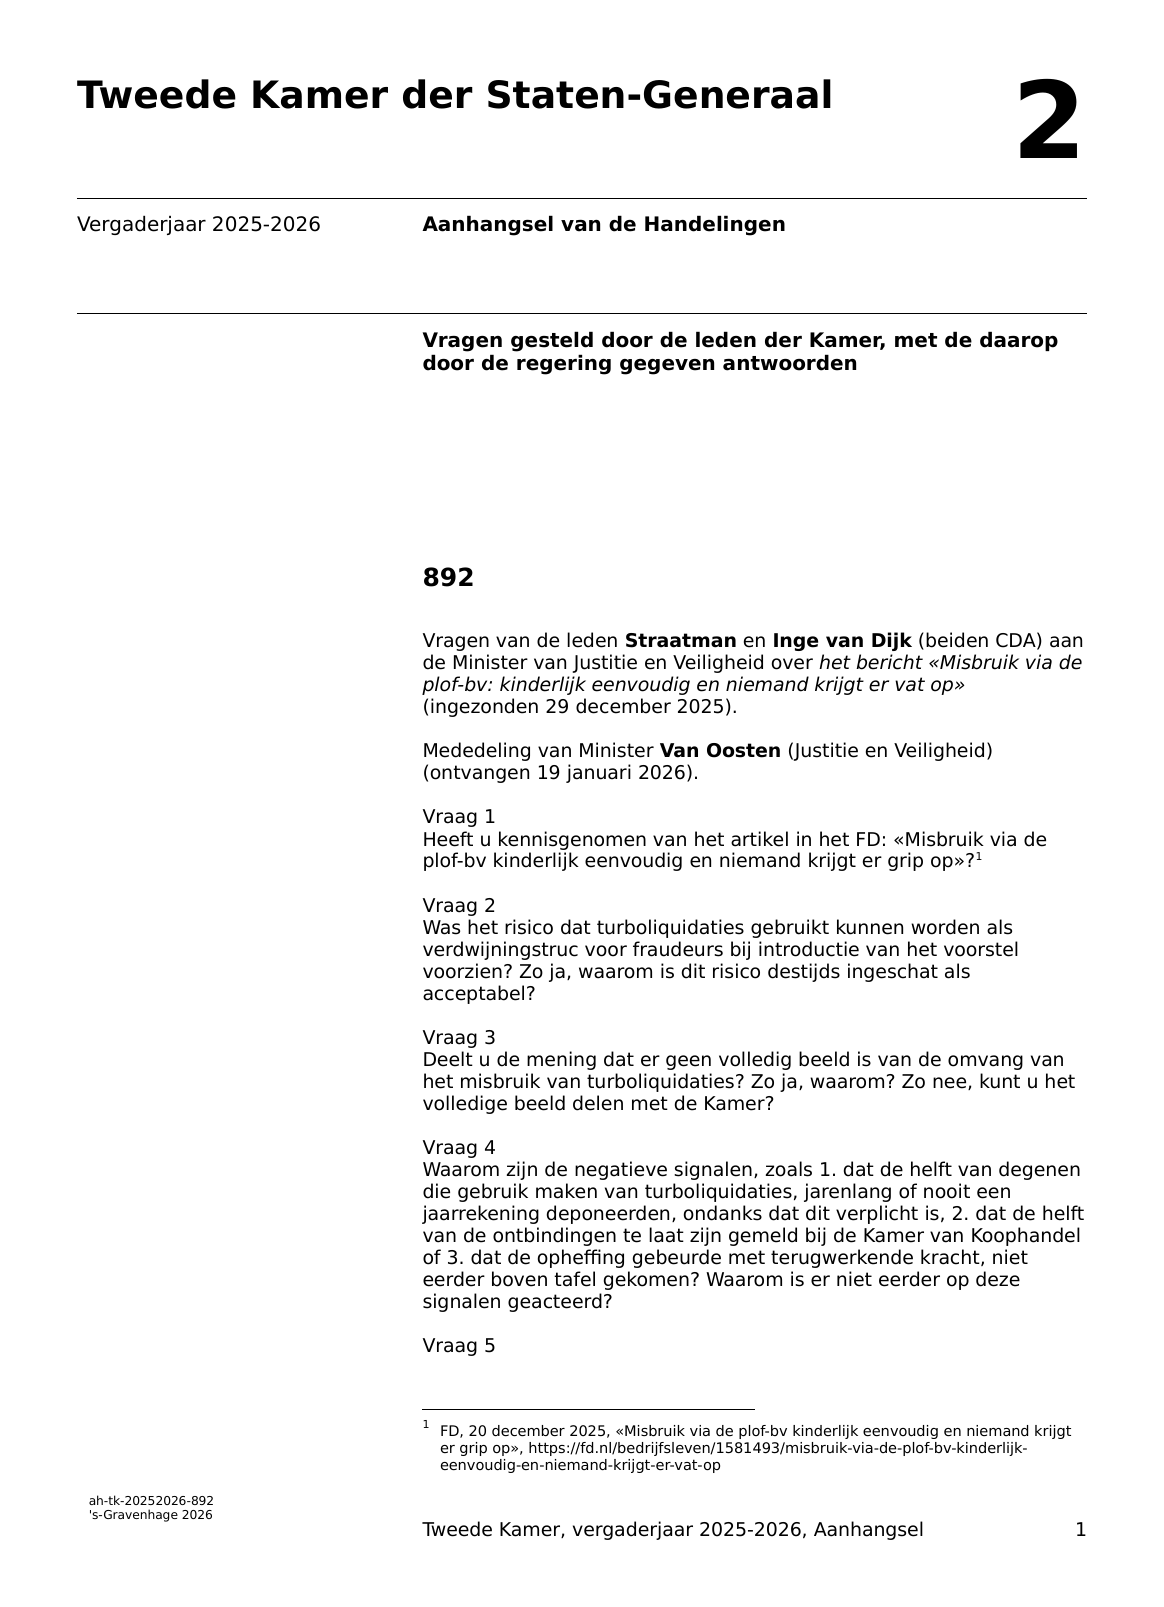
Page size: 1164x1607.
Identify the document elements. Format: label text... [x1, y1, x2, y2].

text Vragen van de leden Straatman en Inge van Dijk (beiden CDA) aan de Minister van Justitie en Veiligheid over het bericht «Misbruik via de plof-bv: kinderlijk eenvoudig en niemand krijgt er vat op» (ingezonden 29 december 2025). [422, 630, 1087, 718]
table_cell Vragen gesteld door de leden der Kamer, met de daarop door de regering gegeven antwoorden [422, 314, 1087, 375]
text 's-Gravenhage 2026 [88, 1508, 323, 1522]
text Vraag 1 [422, 806, 1087, 828]
text Vraag 4 [422, 1137, 1087, 1159]
text Was het risico dat turboliquidaties gebruikt kunnen worden als verdwijningstruc voor fraudeurs bij introductie van het voorstel voorzien? Zo ja, waarom is dit risico destijds ingeschat als acceptabel? [422, 917, 1087, 1004]
table_cell Aanhangsel van de Handelingen [422, 199, 1087, 313]
table_cell [77, 314, 422, 375]
text 892 [422, 563, 1087, 592]
text Waarom zijn de negatieve signalen, zoals 1. dat de helft van degenen die gebruik maken van turboliquidaties, jarenlang of nooit een jaarrekening deponeerden, ondanks dat dit verplicht is, 2. dat de helft van de ontbindingen te laat zijn gemeld bij de Kamer van Koophandel of 3. dat de opheffing gebeurde met terugwerkende kracht, niet eerder boven tafel gekomen? Waarom is er niet eerder op deze signalen geacteerd? [422, 1159, 1087, 1313]
text ah-tk-20252026-892 [88, 1494, 323, 1508]
table_header 2 [886, 59, 1087, 198]
text Deelt u de mening dat er geen volledig beeld is van de omvang van het misbruik van turboliquidaties? Zo ja, waarom? Zo nee, kunt u het volledige beeld delen met de Kamer? [422, 1049, 1087, 1114]
table_header Tweede Kamer der Staten-Generaal [77, 59, 886, 198]
text Vraag 5 [422, 1335, 1087, 1357]
table_cell Vergaderjaar 2025-2026 [77, 199, 422, 313]
text Heeft u kennisgenomen van het artikel in het FD: «Misbruik via de plof-bv kinderlijk eenvoudig en niemand krijgt er grip op»? [422, 828, 1087, 872]
text Vraag 3 [422, 1027, 1087, 1049]
text FD, 20 december 2025, «Misbruik via de plof-bv kinderlijk eenvoudig en niemand krijgt er grip op», https://fd.nl/bedrijfsleven/1581493/misbruik-via-de-plof-bv-kinderlijk-eenvoudig-en-niemand-krijgt-er-vat-op [422, 1418, 1087, 1474]
text Mededeling van Minister Van Oosten (Justitie en Veiligheid) (ontvangen 19 januari 2026). [422, 740, 1087, 784]
text Vraag 2 [422, 894, 1087, 917]
